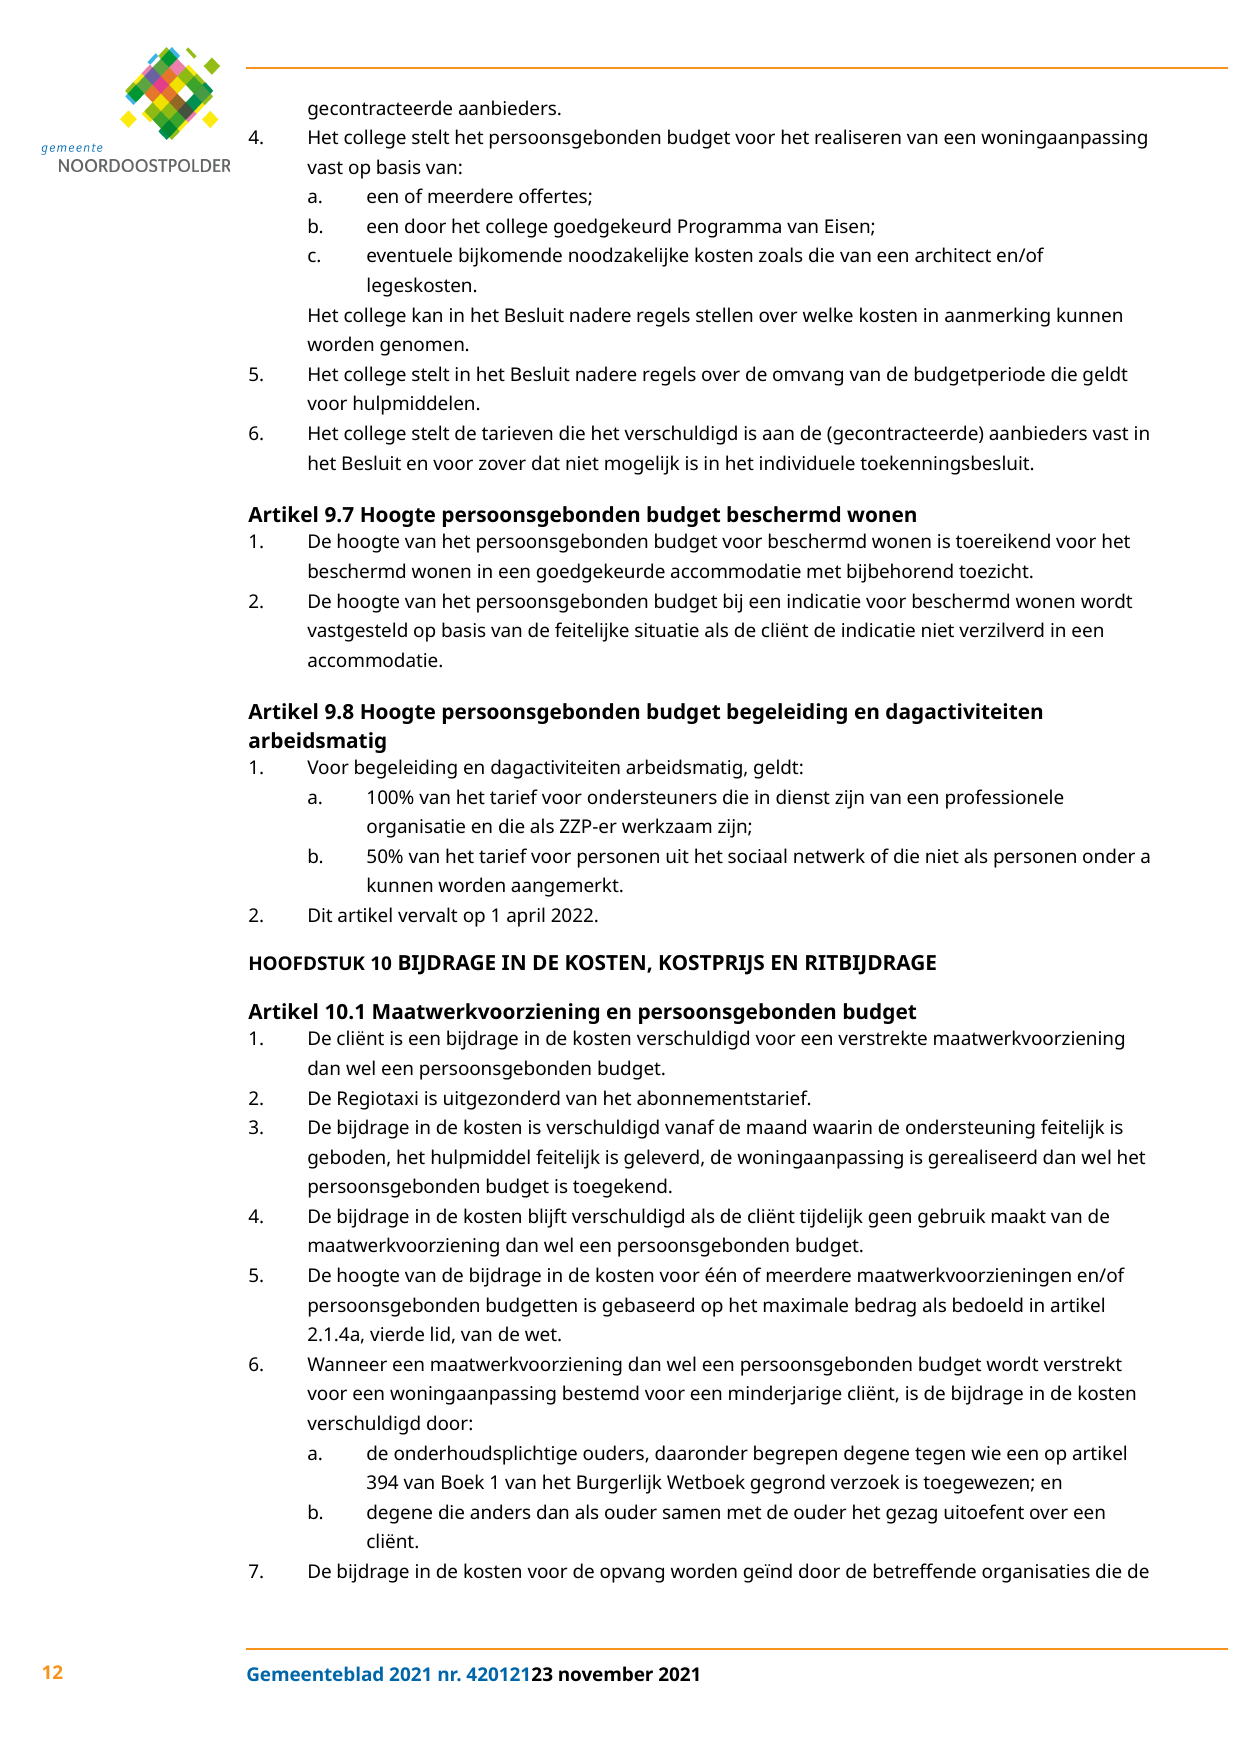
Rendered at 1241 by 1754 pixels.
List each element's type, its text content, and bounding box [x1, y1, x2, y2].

list 50% van het tarief voor personen uit het sociaal netwerk of die niet als personen onder a kunnen worden aangemerkt. [307, 843, 1152, 898]
list De hoogte van de bijdrage in de kosten voor één of meerdere maatwerkvoorzieningen en/of persoonsgebonden budgetten is gebaseerd op het maximale bedrag als bedoeld in artikel 2.1.4a, vierde lid, van de wet. [248, 1262, 1152, 1347]
text Artikel 10.1 Maatwerkvoorziening en persoonsgebonden budget [248, 997, 1152, 1026]
list Het college stelt de tarieven die het verschuldigd is aan de (gecontracteerde) aanbieders vast in het Besluit en voor zover dat niet mogelijk is in het individuele toekenningsbesluit. [248, 420, 1152, 476]
text Artikel 9.8 Hoogte persoonsgebonden budget begeleiding en dagactiviteiten arbeidsmatig [248, 697, 1152, 754]
list een of meerdere offertes; [307, 183, 1152, 209]
list De cliënt is een bijdrage in de kosten verschuldigd voor een verstrekte maatwerkvoorziening dan wel een persoonsgebonden budget. [248, 1026, 1152, 1081]
list Het college kan in het Besluit nadere regels stellen over welke kosten in aanmerking kunnen worden genomen. [248, 302, 1152, 357]
list gecontracteerde aanbieders. [248, 95, 1152, 121]
list eventuele bijkomende noodzakelijke kosten zoals die van een architect en/of legeskosten. [307, 243, 1152, 298]
list Het college stelt in het Besluit nadere regels over de omvang van de budgetperiode die geldt voor hulpmiddelen. [248, 361, 1152, 416]
text Artikel 9.7 Hoogte persoonsgebonden budget beschermd wonen [248, 500, 1152, 529]
list een door het college goedgekeurd Programma van Eisen; [307, 213, 1152, 239]
list De Regiotaxi is uitgezonderd van het abonnementstarief. [248, 1085, 1152, 1110]
list Het college stelt het persoonsgebonden budget voor het realiseren van een woningaanpassing vast op basis van: [248, 124, 1152, 180]
list degene die anders dan als ouder samen met de ouder het gezag uitoefent over een cliënt. [307, 1499, 1152, 1554]
list Wanneer een maatwerkvoorziening dan wel een persoonsgebonden budget wordt verstrekt voor een woningaanpassing bestemd voor een minderjarige cliënt, is de bijdrage in de kosten verschuldigd door: [248, 1351, 1152, 1436]
list Voor begeleiding en dagactiviteiten arbeidsmatig, geldt: [248, 754, 1152, 780]
list Dit artikel vervalt op 1 april 2022. [248, 902, 1152, 928]
picture [41, 47, 231, 172]
list De bijdrage in de kosten voor de opvang worden geïnd door de betreffende organisaties die de [248, 1558, 1152, 1584]
list De hoogte van het persoonsgebonden budget bij een indicatie voor beschermd wonen wordt vastgesteld op basis van de feitelijke situatie als de cliënt de indicatie niet verzilverd in een accommodatie. [248, 588, 1152, 673]
list de onderhoudsplichtige ouders, daaronder begrepen degene tegen wie een op artikel 394 van Boek 1 van het Burgerlijk Wetboek gegrond verzoek is toegewezen; en [307, 1440, 1152, 1495]
list De bijdrage in de kosten blijft verschuldigd als de cliënt tijdelijk geen gebruik maakt van de maatwerkvoorziening dan wel een persoonsgebonden budget. [248, 1203, 1152, 1258]
list De hoogte van het persoonsgebonden budget voor beschermd wonen is toereikend voor het beschermd wonen in een goedgekeurde accommodatie met bijbehorend toezicht. [248, 529, 1152, 584]
list De bijdrage in de kosten is verschuldigd vanaf de maand waarin de ondersteuning feitelijk is geboden, het hulpmiddel feitelijk is geleverd, de woningaanpassing is gerealiseerd dan wel het persoonsgebonden budget is toegekend. [248, 1114, 1152, 1199]
text HOOFDSTUK 10 BIJDRAGE IN DE KOSTEN, KOSTPRIJS EN RITBIJDRAGE [248, 948, 1152, 976]
list 100% van het tarief voor ondersteuners die in dienst zijn van een professionele organisatie en die als ZZP-er werkzaam zijn; [307, 784, 1152, 839]
